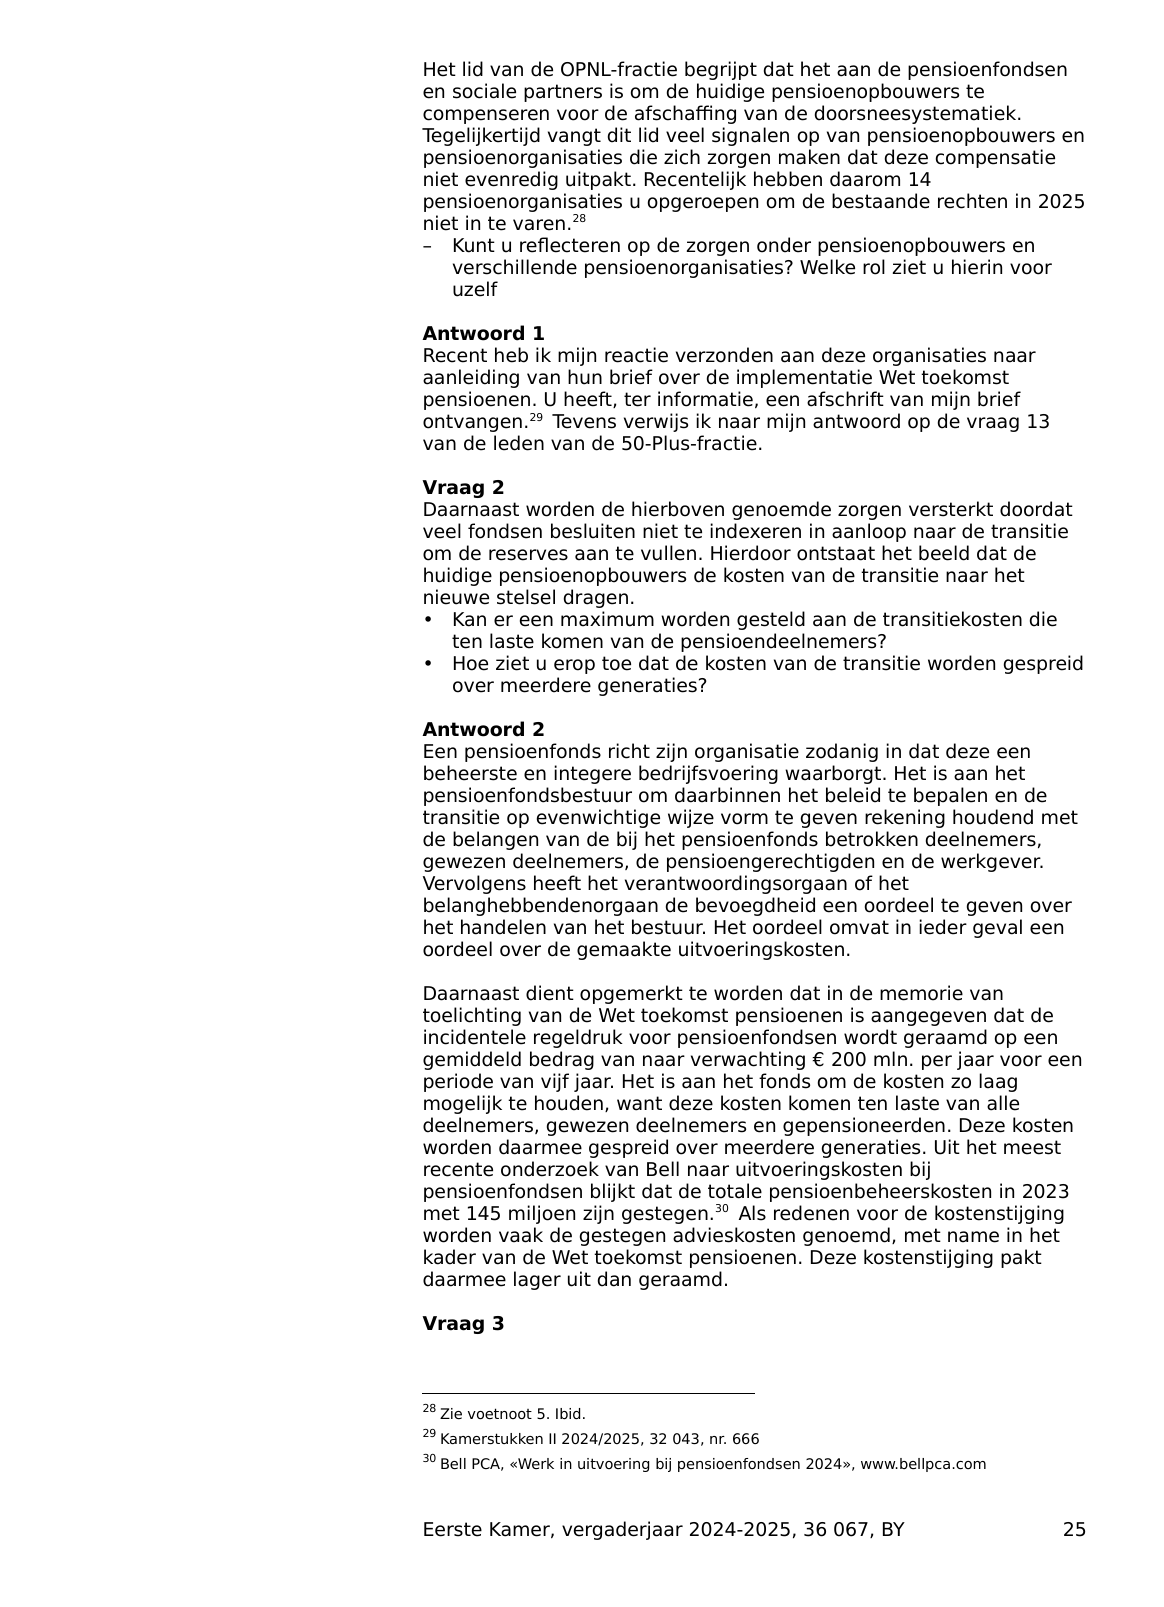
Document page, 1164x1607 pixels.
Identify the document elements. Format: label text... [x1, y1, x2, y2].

text Kamerstukken II 2024/2025, 32 043, nr. 666 [422, 1427, 1087, 1449]
text Recent heb ik mijn reactie verzonden aan deze organisaties naar aanleiding van hun brief over de implementatie Wet toekomst pensioenen. U heeft, ter informatie, een afschrift van mijn brief ontvangen. Tevens verwijs ik naar mijn antwoord op de vraag 13 van de leden van de 50-Plus-fractie. [422, 345, 1087, 455]
text • Kan er een maximum worden gesteld aan de transitiekosten die ten laste komen van de pensioendeelnemers? [422, 609, 1087, 653]
text Antwoord 2 [422, 719, 1087, 741]
text Zie voetnoot 5. Ibid. [422, 1402, 1087, 1424]
text Daarnaast dient opgemerkt te worden dat in de memorie van toelichting van de Wet toekomst pensioenen is aangegeven dat de incidentele regeldruk voor pensioenfondsen wordt geraamd op een gemiddeld bedrag van naar verwachting € 200 mln. per jaar voor een periode van vijf jaar. Het is aan het fonds om de kosten zo laag mogelijk te houden, want deze kosten komen ten laste van alle deelnemers, gewezen deelnemers en gepensioneerden. Deze kosten worden daarmee gespreid over meerdere generaties. Uit het meest recente onderzoek van Bell naar uitvoeringskosten bij pensioenfondsen blijkt dat de totale pensioenbeheerskosten in 2023 met 145 miljoen zijn gestegen. Als redenen voor de kostenstijging worden vaak de gestegen advieskosten genoemd, met name in het kader van de Wet toekomst pensioenen. Deze kostenstijging pakt daarmee lager uit dan geraamd. [422, 983, 1087, 1291]
text Vraag 2 [422, 477, 1087, 499]
text Vraag 3 [422, 1313, 1087, 1335]
text Een pensioenfonds richt zijn organisatie zodanig in dat deze een beheerste en integere bedrijfsvoering waarborgt. Het is aan het pensioenfondsbestuur om daarbinnen het beleid te bepalen en de transitie op evenwichtige wijze vorm te geven rekening houdend met de belangen van de bij het pensioenfonds betrokken deelnemers, gewezen deelnemers, de pensioengerechtigden en de werkgever. Vervolgens heeft het verantwoordingsorgaan of het belanghebbendenorgaan de bevoegdheid een oordeel te geven over het handelen van het bestuur. Het oordeel omvat in ieder geval een oordeel over de gemaakte uitvoeringskosten. [422, 741, 1087, 961]
text Bell PCA, «Werk in uitvoering bij pensioenfondsen 2024», www.bellpca.com [422, 1452, 1087, 1474]
text – Kunt u reflecteren op de zorgen onder pensioenopbouwers en verschillende pensioenorganisaties? Welke rol ziet u hierin voor uzelf [422, 235, 1087, 301]
text Daarnaast worden de hierboven genoemde zorgen versterkt doordat veel fondsen besluiten niet te indexeren in aanloop naar de transitie om de reserves aan te vullen. Hierdoor ontstaat het beeld dat de huidige pensioenopbouwers de kosten van de transitie naar het nieuwe stelsel dragen. [422, 499, 1087, 609]
text • Hoe ziet u erop toe dat de kosten van de transitie worden gespreid over meerdere generaties? [422, 653, 1087, 697]
text Antwoord 1 [422, 323, 1087, 345]
text Het lid van de OPNL-fractie begrijpt dat het aan de pensioenfondsen en sociale partners is om de huidige pensioenopbouwers te compenseren voor de afschaffing van de doorsneesystematiek. Tegelijkertijd vangt dit lid veel signalen op van pensioenopbouwers en pensioenorganisaties die zich zorgen maken dat deze compensatie niet evenredig uitpakt. Recentelijk hebben daarom 14 pensioenorganisaties u opgeroepen om de bestaande rechten in 2025 niet in te varen. [422, 59, 1087, 235]
